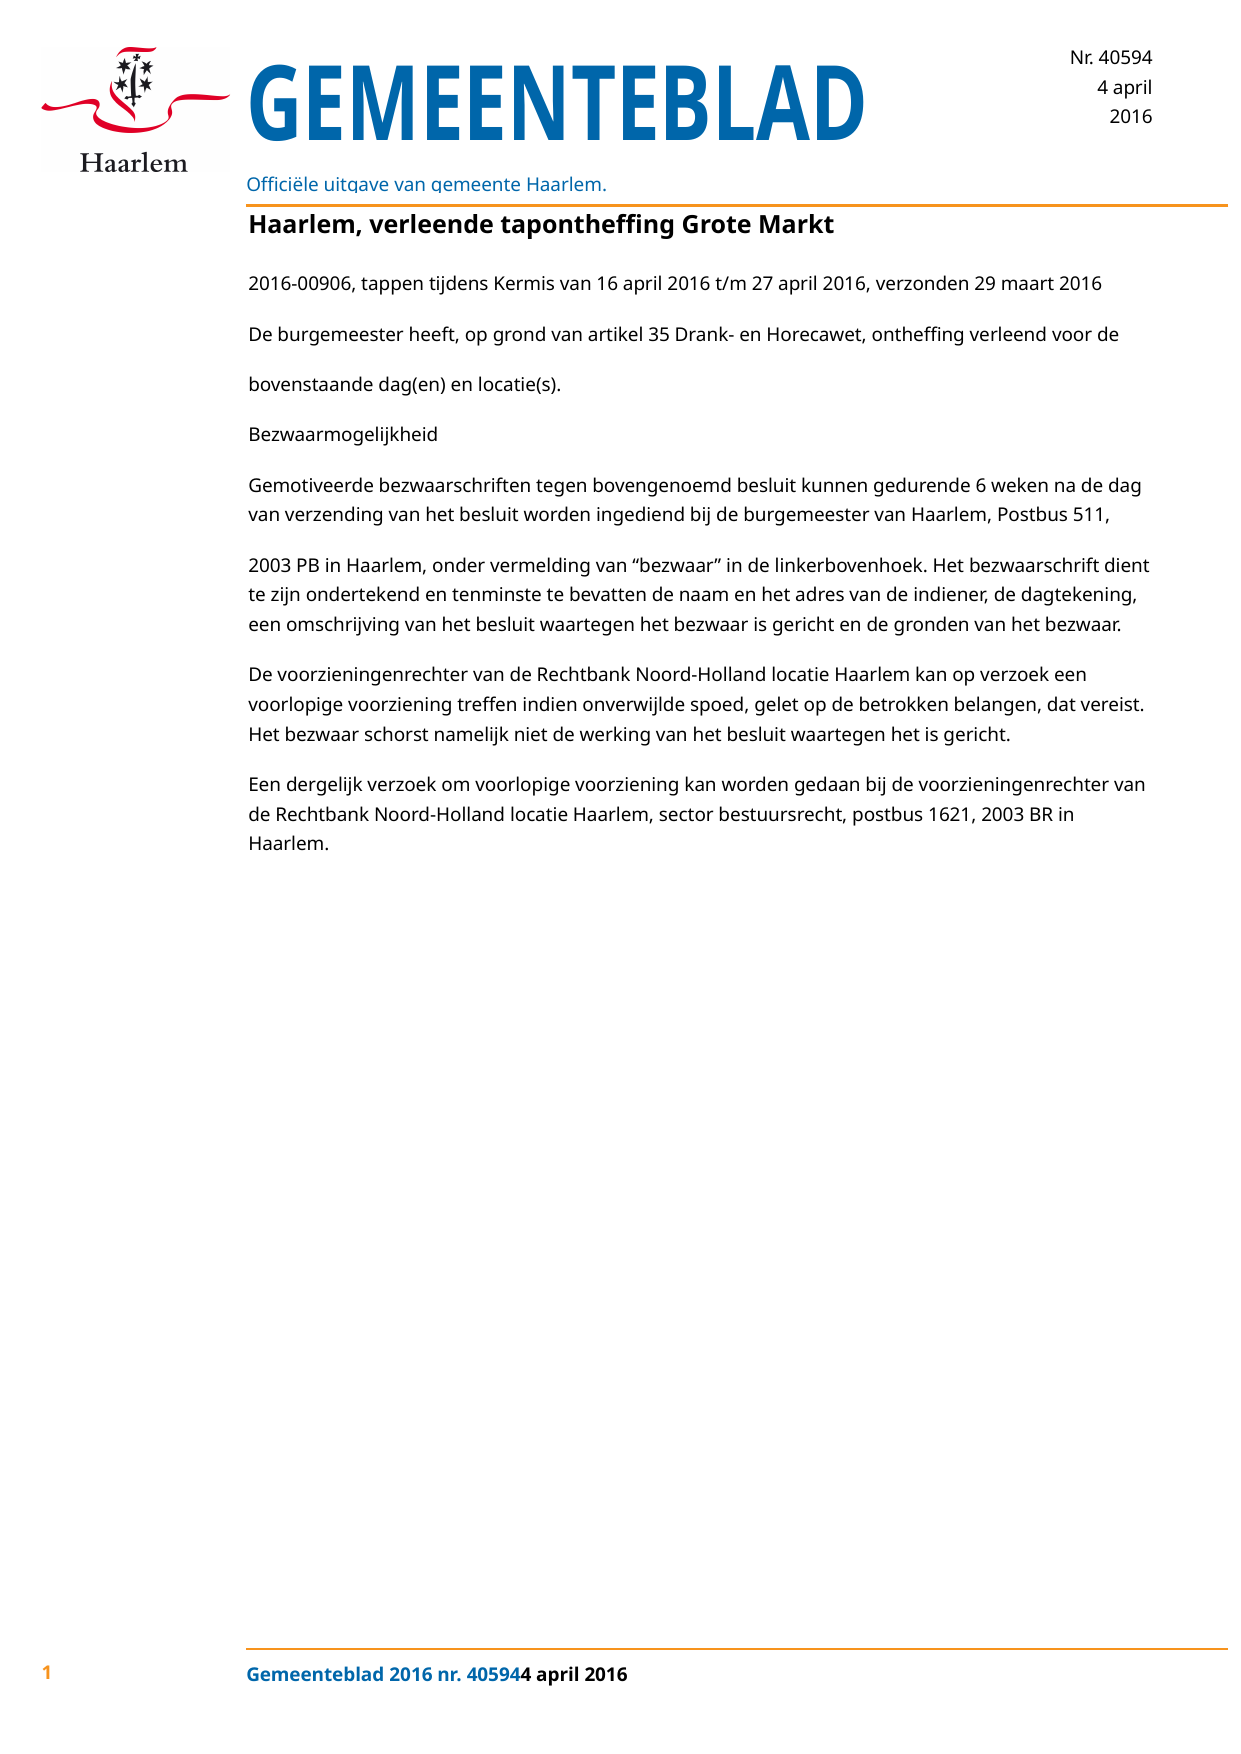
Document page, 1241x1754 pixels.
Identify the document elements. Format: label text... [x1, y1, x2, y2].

text bovenstaande dag(en) en locatie(s). [248, 371, 1152, 397]
text De burgemeester heeft, op grond van artikel 35 Drank- en Horecawet, ontheffing verleend voor de [248, 321, 1152, 346]
text Haarlem, verleende tapontheffing Grote Markt [248, 207, 1152, 241]
text Gemotiveerde bezwaarschriften tegen bovengenoemd besluit kunnen gedurende 6 weken na de dag van verzending van het besluit worden ingediend bij de burgemeester van Haarlem, Postbus 511, [248, 472, 1152, 527]
text 2003 PB in Haarlem, onder vermelding van “bezwaar” in de linkerbovenhoek. Het bezwaarschrift dient te zijn ondertekend en tenminste te bevatten de naam en het adres van de indiener, de dagtekening, een omschrijving van het besluit waartegen het bezwaar is gericht en de gronden van het bezwaar. [248, 552, 1152, 637]
picture [41, 47, 231, 172]
text Een dergelijk verzoek om voorlopige voorziening kan worden gedaan bij de voorzieningenrechter van de Rechtbank Noord-Holland locatie Haarlem, sector bestuursrecht, postbus 1621, 2003 BR in Haarlem. [248, 771, 1152, 856]
text De voorzieningenrechter van de Rechtbank Noord-Holland locatie Haarlem kan op verzoek een voorlopige voorziening treffen indien onverwijlde spoed, gelet op de betrokken belangen, dat vereist. Het bezwaar schorst namelijk niet de werking van het besluit waartegen het is gericht. [248, 662, 1152, 746]
text 2016-00906, tappen tijdens Kermis van 16 april 2016 t/m 27 april 2016, verzonden 29 maart 2016 [248, 270, 1152, 296]
text Bezwaarmogelijkheid [248, 422, 1152, 447]
